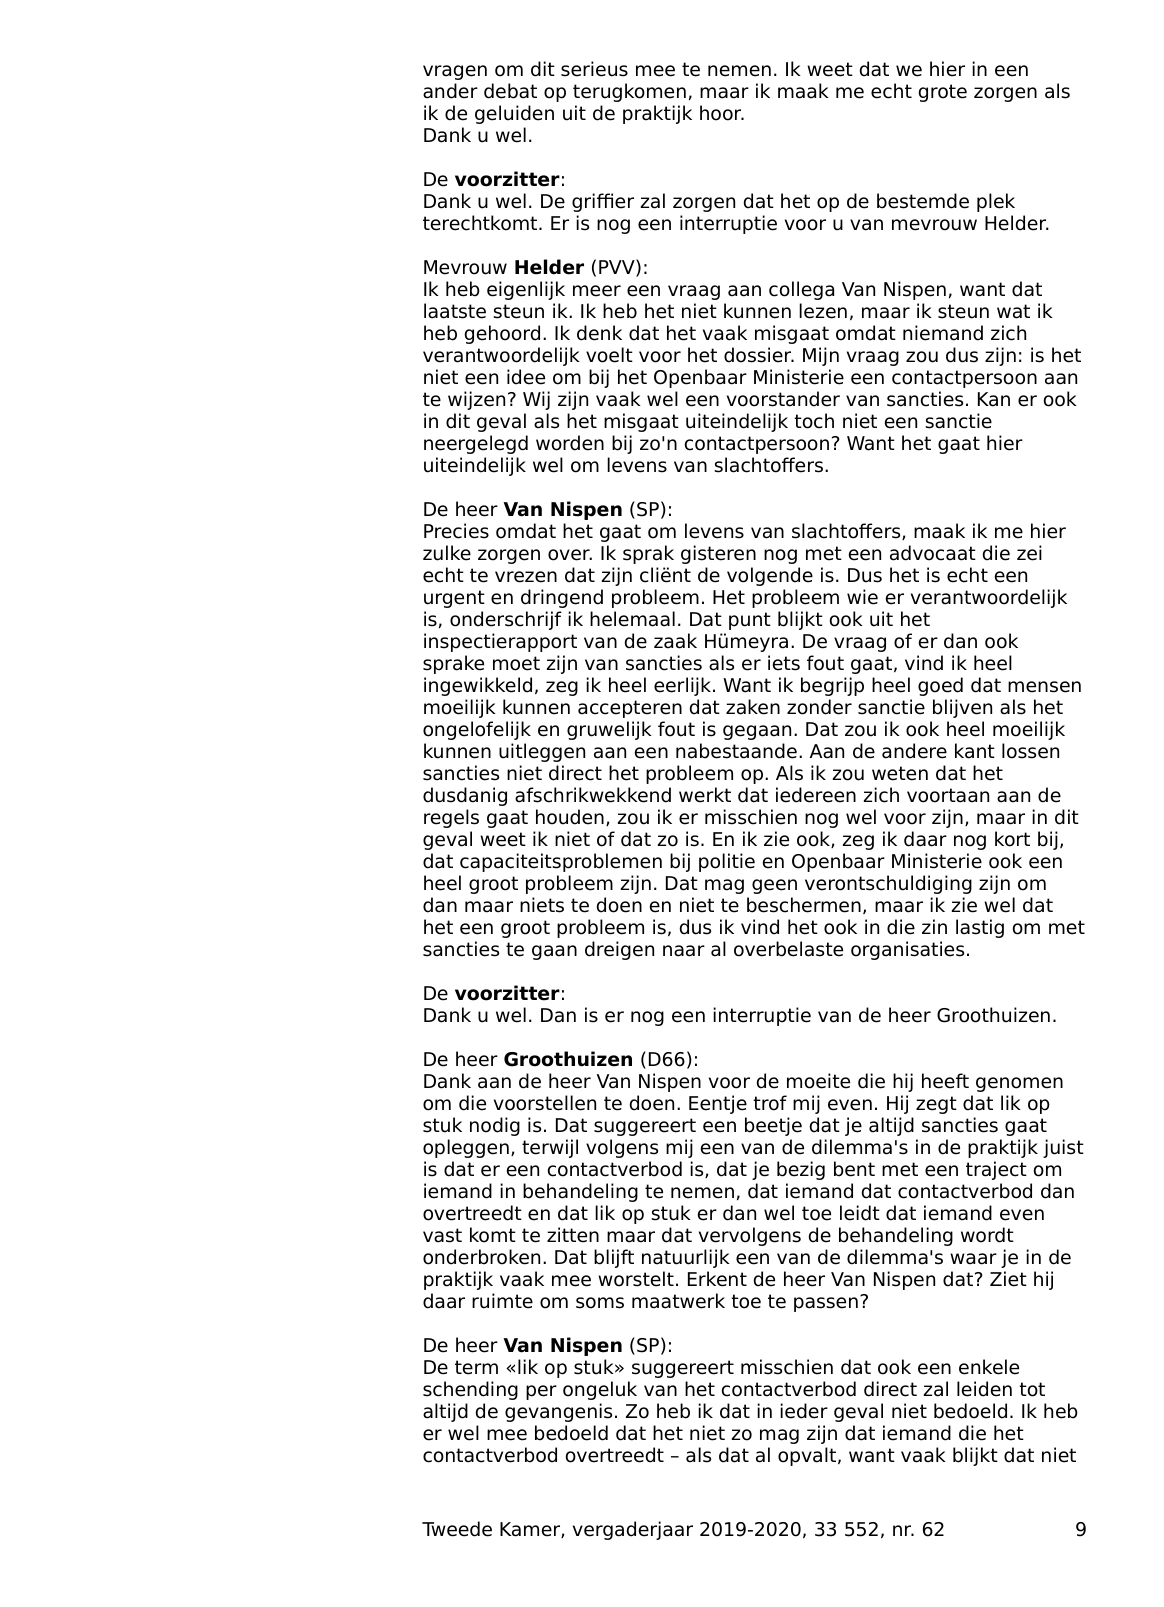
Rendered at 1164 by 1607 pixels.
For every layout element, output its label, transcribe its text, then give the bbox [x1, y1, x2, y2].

text Dank u wel. De griffier zal zorgen dat het op de bestemde plek terechtkomt. Er is nog een interruptie voor u van mevrouw Helder. [422, 191, 1087, 235]
text De heer Van Nispen (SP): [422, 1335, 1087, 1357]
text Precies omdat het gaat om levens van slachtoffers, maak ik me hier zulke zorgen over. Ik sprak gisteren nog met een advocaat die zei echt te vrezen dat zijn cliënt de volgende is. Dus het is echt een urgent en dringend probleem. Het probleem wie er verantwoordelijk is, onderschrijf ik helemaal. Dat punt blijkt ook uit het inspectierapport van de zaak Hümeyra. De vraag of er dan ook sprake moet zijn van sancties als er iets fout gaat, vind ik heel ingewikkeld, zeg ik heel eerlijk. Want ik begrijp heel goed dat mensen moeilijk kunnen accepteren dat zaken zonder sanctie blijven als het ongelofelijk en gruwelijk fout is gegaan. Dat zou ik ook heel moeilijk kunnen uitleggen aan een nabestaande. Aan de andere kant lossen sancties niet direct het probleem op. Als ik zou weten dat het dusdanig afschrikwekkend werkt dat iedereen zich voortaan aan de regels gaat houden, zou ik er misschien nog wel voor zijn, maar in dit geval weet ik niet of dat zo is. En ik zie ook, zeg ik daar nog kort bij, dat capaciteitsproblemen bij politie en Openbaar Ministerie ook een heel groot probleem zijn. Dat mag geen verontschuldiging zijn om dan maar niets te doen en niet te beschermen, maar ik zie wel dat het een groot probleem is, dus ik vind het ook in die zin lastig om met sancties te gaan dreigen naar al overbelaste organisaties. [422, 521, 1087, 961]
text Dank u wel. [422, 125, 1087, 147]
text De voorzitter: [422, 169, 1087, 191]
text Mevrouw Helder (PVV): [422, 257, 1087, 279]
text Dank aan de heer Van Nispen voor de moeite die hij heeft genomen om die voorstellen te doen. Eentje trof mij even. Hij zegt dat lik op stuk nodig is. Dat suggereert een beetje dat je altijd sancties gaat opleggen, terwijl volgens mij een van de dilemma's in de praktijk juist is dat er een contactverbod is, dat je bezig bent met een traject om iemand in behandeling te nemen, dat iemand dat contactverbod dan overtreedt en dat lik op stuk er dan wel toe leidt dat iemand even vast komt te zitten maar dat vervolgens de behandeling wordt onderbroken. Dat blijft natuurlijk een van de dilemma's waar je in de praktijk vaak mee worstelt. Erkent de heer Van Nispen dat? Ziet hij daar ruimte om soms maatwerk toe te passen? [422, 1071, 1087, 1313]
text Dank u wel. Dan is er nog een interruptie van de heer Groothuizen. [422, 1005, 1087, 1027]
text Ik heb eigenlijk meer een vraag aan collega Van Nispen, want dat laatste steun ik. Ik heb het niet kunnen lezen, maar ik steun wat ik heb gehoord. Ik denk dat het vaak misgaat omdat niemand zich verantwoordelijk voelt voor het dossier. Mijn vraag zou dus zijn: is het niet een idee om bij het Openbaar Ministerie een contactpersoon aan te wijzen? Wij zijn vaak wel een voorstander van sancties. Kan er ook in dit geval als het misgaat uiteindelijk toch niet een sanctie neergelegd worden bij zo'n contactpersoon? Want het gaat hier uiteindelijk wel om levens van slachtoffers. [422, 279, 1087, 477]
text De heer Groothuizen (D66): [422, 1049, 1087, 1071]
text De heer Van Nispen (SP): [422, 499, 1087, 521]
text vragen om dit serieus mee te nemen. Ik weet dat we hier in een ander debat op terugkomen, maar ik maak me echt grote zorgen als ik de geluiden uit de praktijk hoor. [422, 59, 1087, 125]
text De voorzitter: [422, 983, 1087, 1005]
text De term «lik op stuk» suggereert misschien dat ook een enkele schending per ongeluk van het contactverbod direct zal leiden tot altijd de gevangenis. Zo heb ik dat in ieder geval niet bedoeld. Ik heb er wel mee bedoeld dat het niet zo mag zijn dat iemand die het contactverbod overtreedt – als dat al opvalt, want vaak blijkt dat niet [422, 1357, 1087, 1467]
